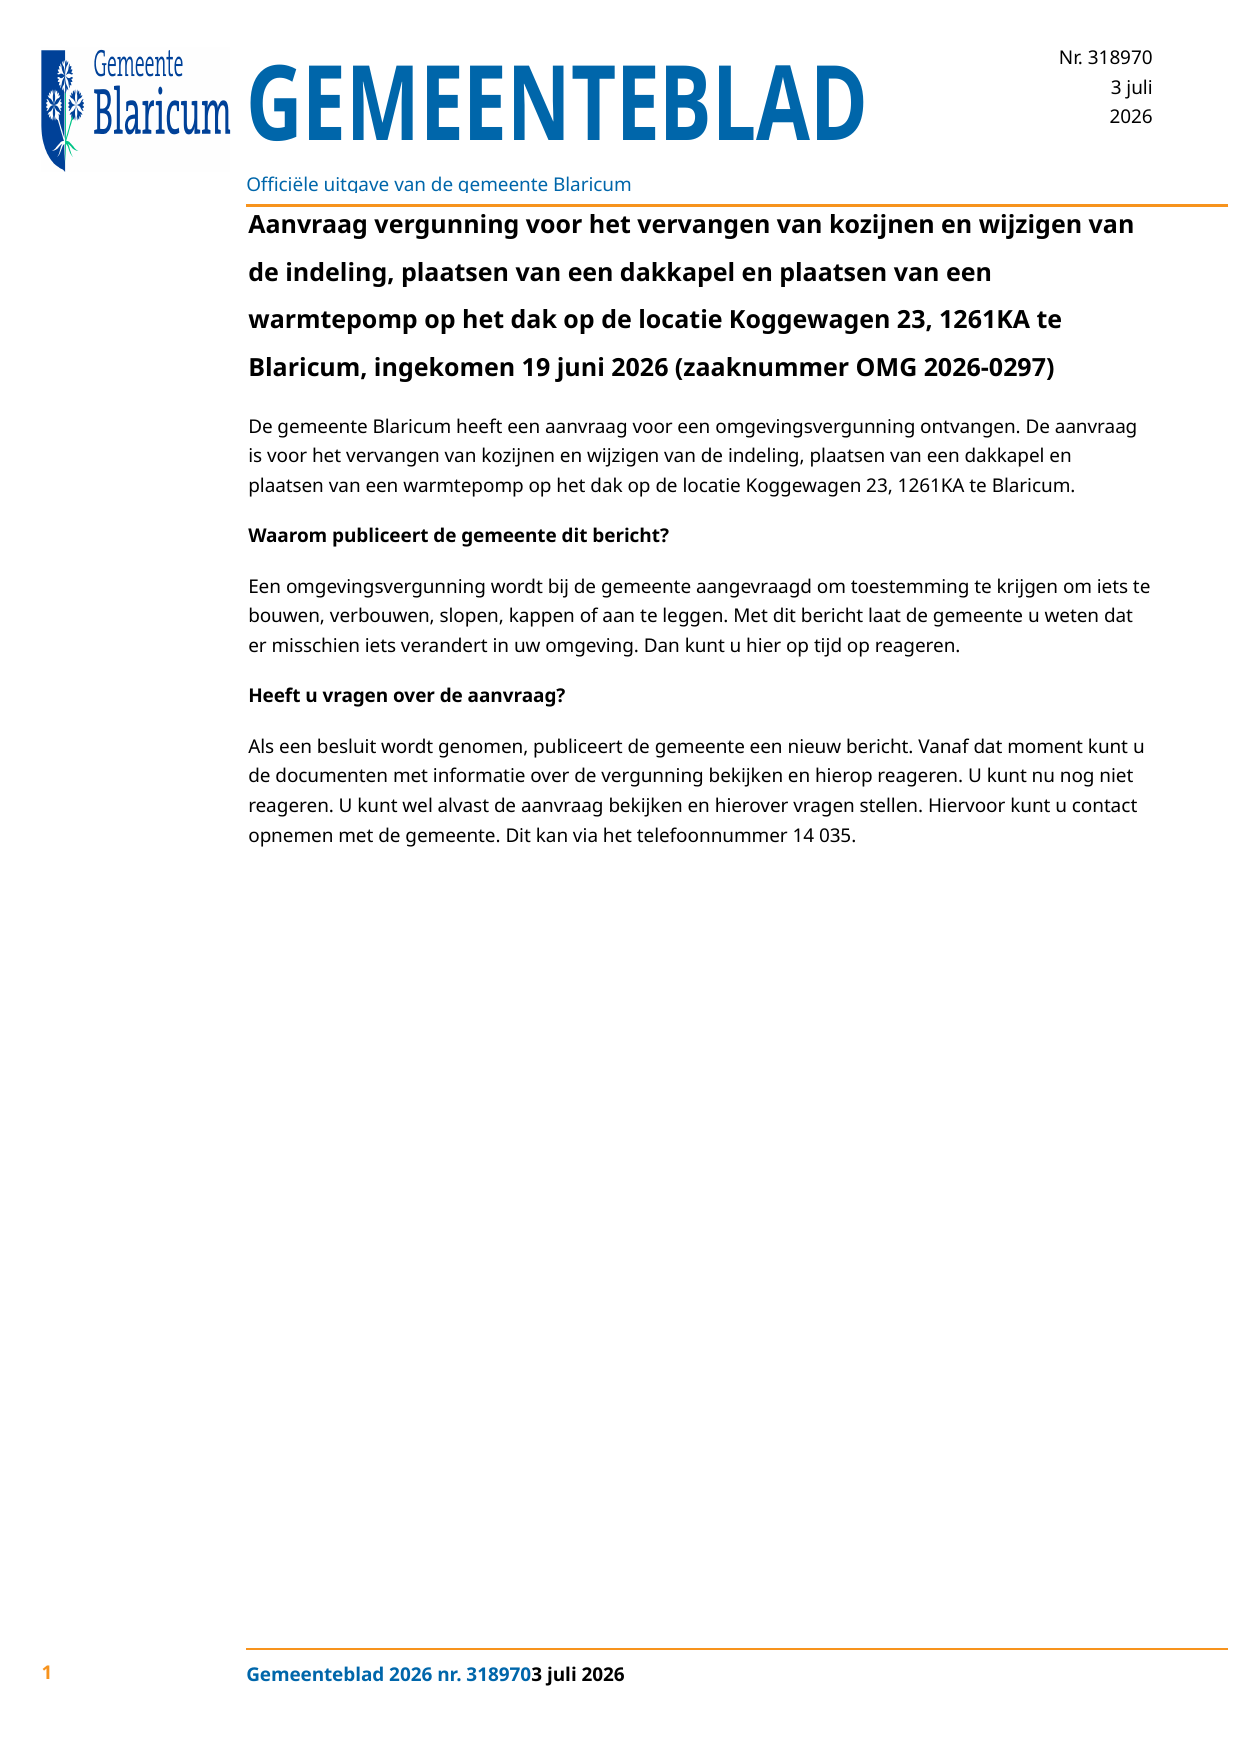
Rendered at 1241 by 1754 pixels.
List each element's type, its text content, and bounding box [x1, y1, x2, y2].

text Heeft u vragen over de aanvraag? [248, 683, 1152, 708]
text Aanvraag vergunning voor het vervangen van kozijnen en wijzigen van de indeling, plaatsen van een dakkapel en plaatsen van een warmtepomp op het dak op de locatie Koggewagen 23, 1261KA te Blaricum, ingekomen 19 juni 2026 (zaaknummer OMG 2026-0297) [248, 207, 1152, 384]
text Waarom publiceert de gemeente dit bericht? [248, 523, 1152, 548]
text Een omgevingsvergunning wordt bij de gemeente aangevraagd om toestemming te krijgen om iets te bouwen, verbouwen, slopen, kappen of aan te leggen. Met dit bericht laat de gemeente u weten dat er misschien iets verandert in uw omgeving. Dan kunt u hier op tijd op reageren. [248, 573, 1152, 658]
picture [41, 47, 231, 172]
text Als een besluit wordt genomen, publiceert de gemeente een nieuw bericht. Vanaf dat moment kunt u de documenten met informatie over de vergunning bekijken en hierop reageren. U kunt nu nog niet reageren. U kunt wel alvast de aanvraag bekijken en hierover vragen stellen. Hiervoor kunt u contact opnemen met de gemeente. Dit kan via het telefoonnummer 14 035. [248, 733, 1152, 848]
text De gemeente Blaricum heeft een aanvraag voor een omgevingsvergunning ontvangen. De aanvraag is voor het vervangen van kozijnen en wijzigen van de indeling, plaatsen van een dakkapel en plaatsen van een warmtepomp op het dak op de locatie Koggewagen 23, 1261KA te Blaricum. [248, 413, 1152, 498]
